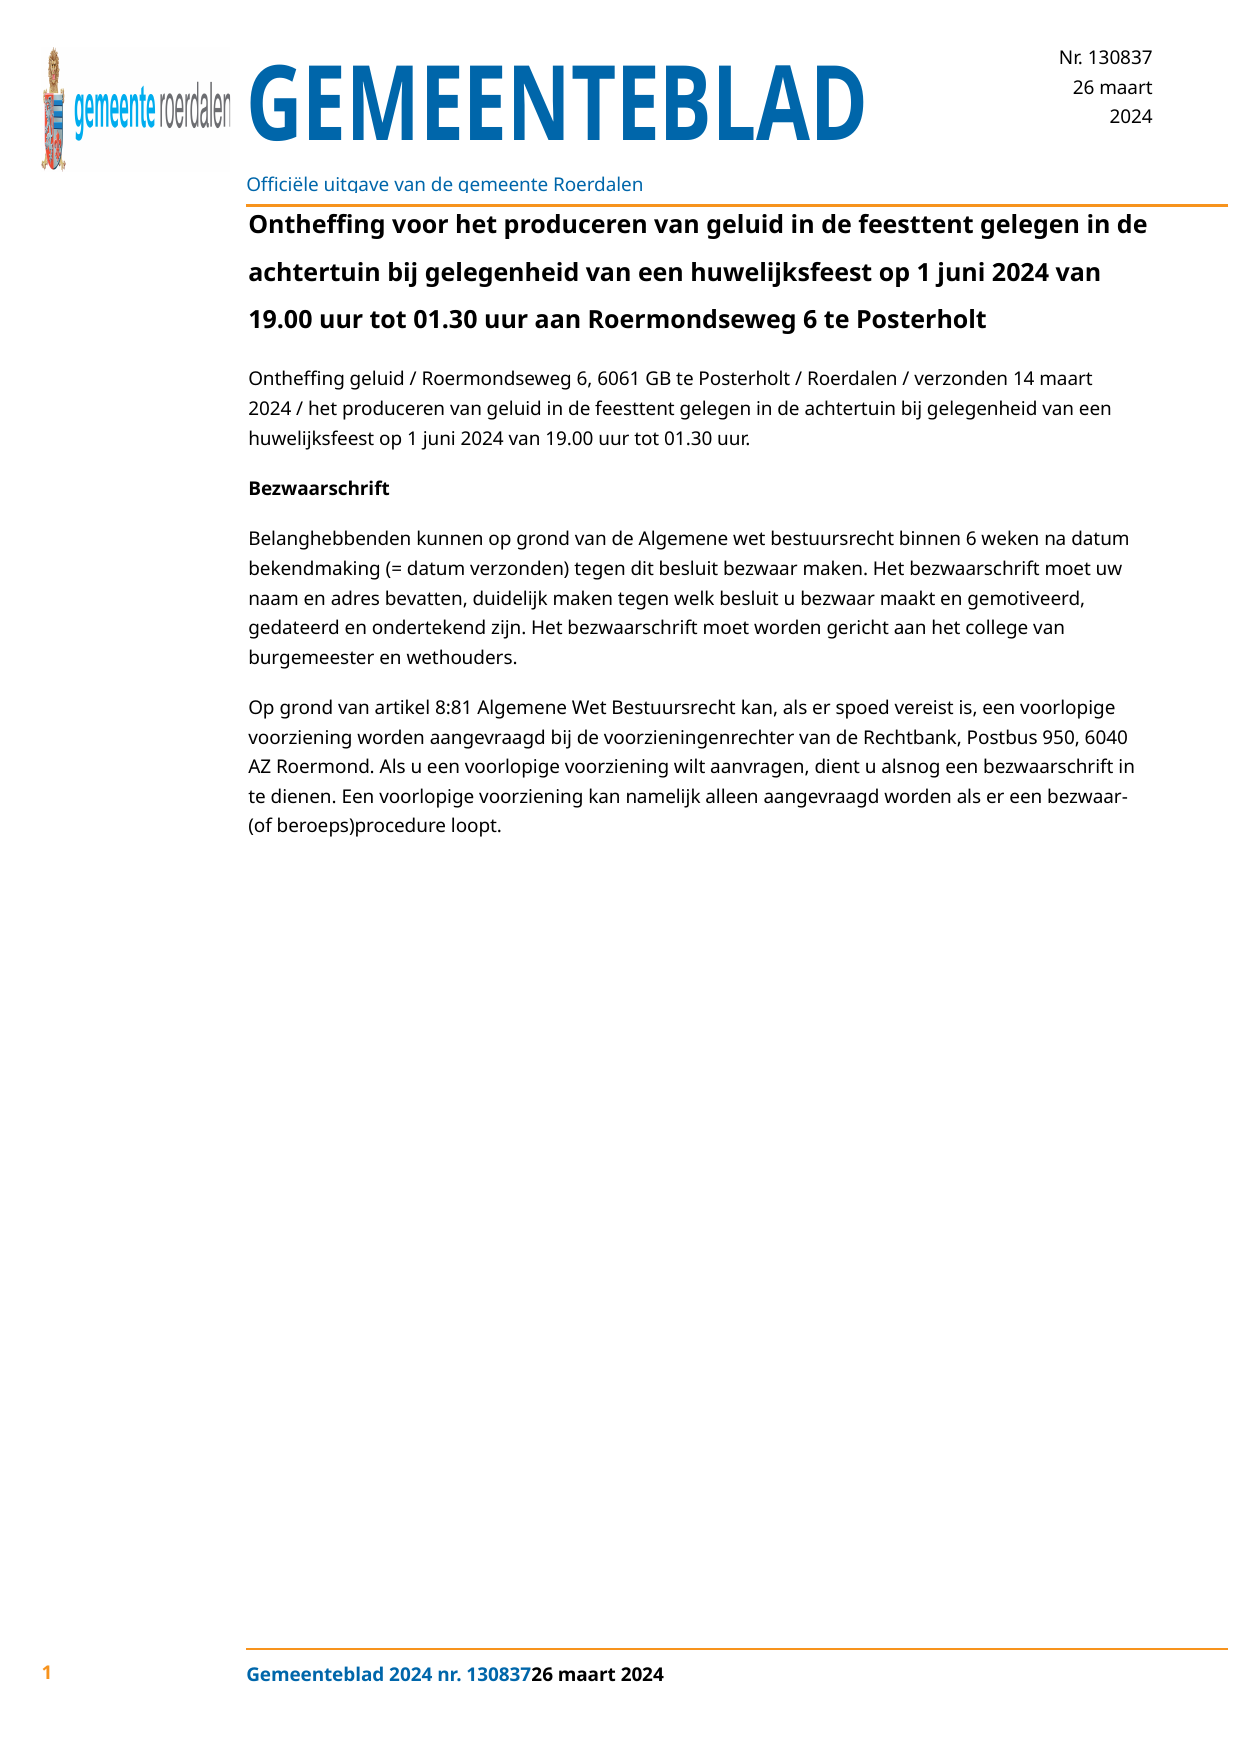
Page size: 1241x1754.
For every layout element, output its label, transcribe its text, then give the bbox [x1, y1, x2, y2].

text Bezwaarschrift [248, 475, 1152, 501]
picture [41, 47, 231, 172]
text Op grond van artikel 8:81 Algemene Wet Bestuursrecht kan, als er spoed vereist is, een voorlopige voorziening worden aangevraagd bij de voorzieningenrechter van de Rechtbank, Postbus 950, 6040 AZ Roermond. Als u een voorlopige voorziening wilt aanvragen, dient u alsnog een bezwaarschrift in te dienen. Een voorlopige voorziening kan namelijk alleen aangevraagd worden als er een bezwaar- (of beroeps)procedure loopt. [248, 694, 1152, 838]
text Ontheffing geluid / Roermondseweg 6, 6061 GB te Posterholt / Roerdalen / verzonden 14 maart 2024 / het produceren van geluid in de feesttent gelegen in de achtertuin bij gelegenheid van een huwelijksfeest op 1 juni 2024 van 19.00 uur tot 01.30 uur. [248, 366, 1152, 450]
text Ontheffing voor het produceren van geluid in de feesttent gelegen in de achtertuin bij gelegenheid van een huwelijksfeest op 1 juni 2024 van 19.00 uur tot 01.30 uur aan Roermondseweg 6 te Posterholt [248, 207, 1152, 336]
text Belanghebbenden kunnen op grond van de Algemene wet bestuursrecht binnen 6 weken na datum bekendmaking (= datum verzonden) tegen dit besluit bezwaar maken. Het bezwaarschrift moet uw naam en adres bevatten, duidelijk maken tegen welk besluit u bezwaar maakt en gemotiveerd, gedateerd en ondertekend zijn. Het bezwaarschrift moet worden gericht aan het college van burgemeester en wethouders. [248, 526, 1152, 669]
